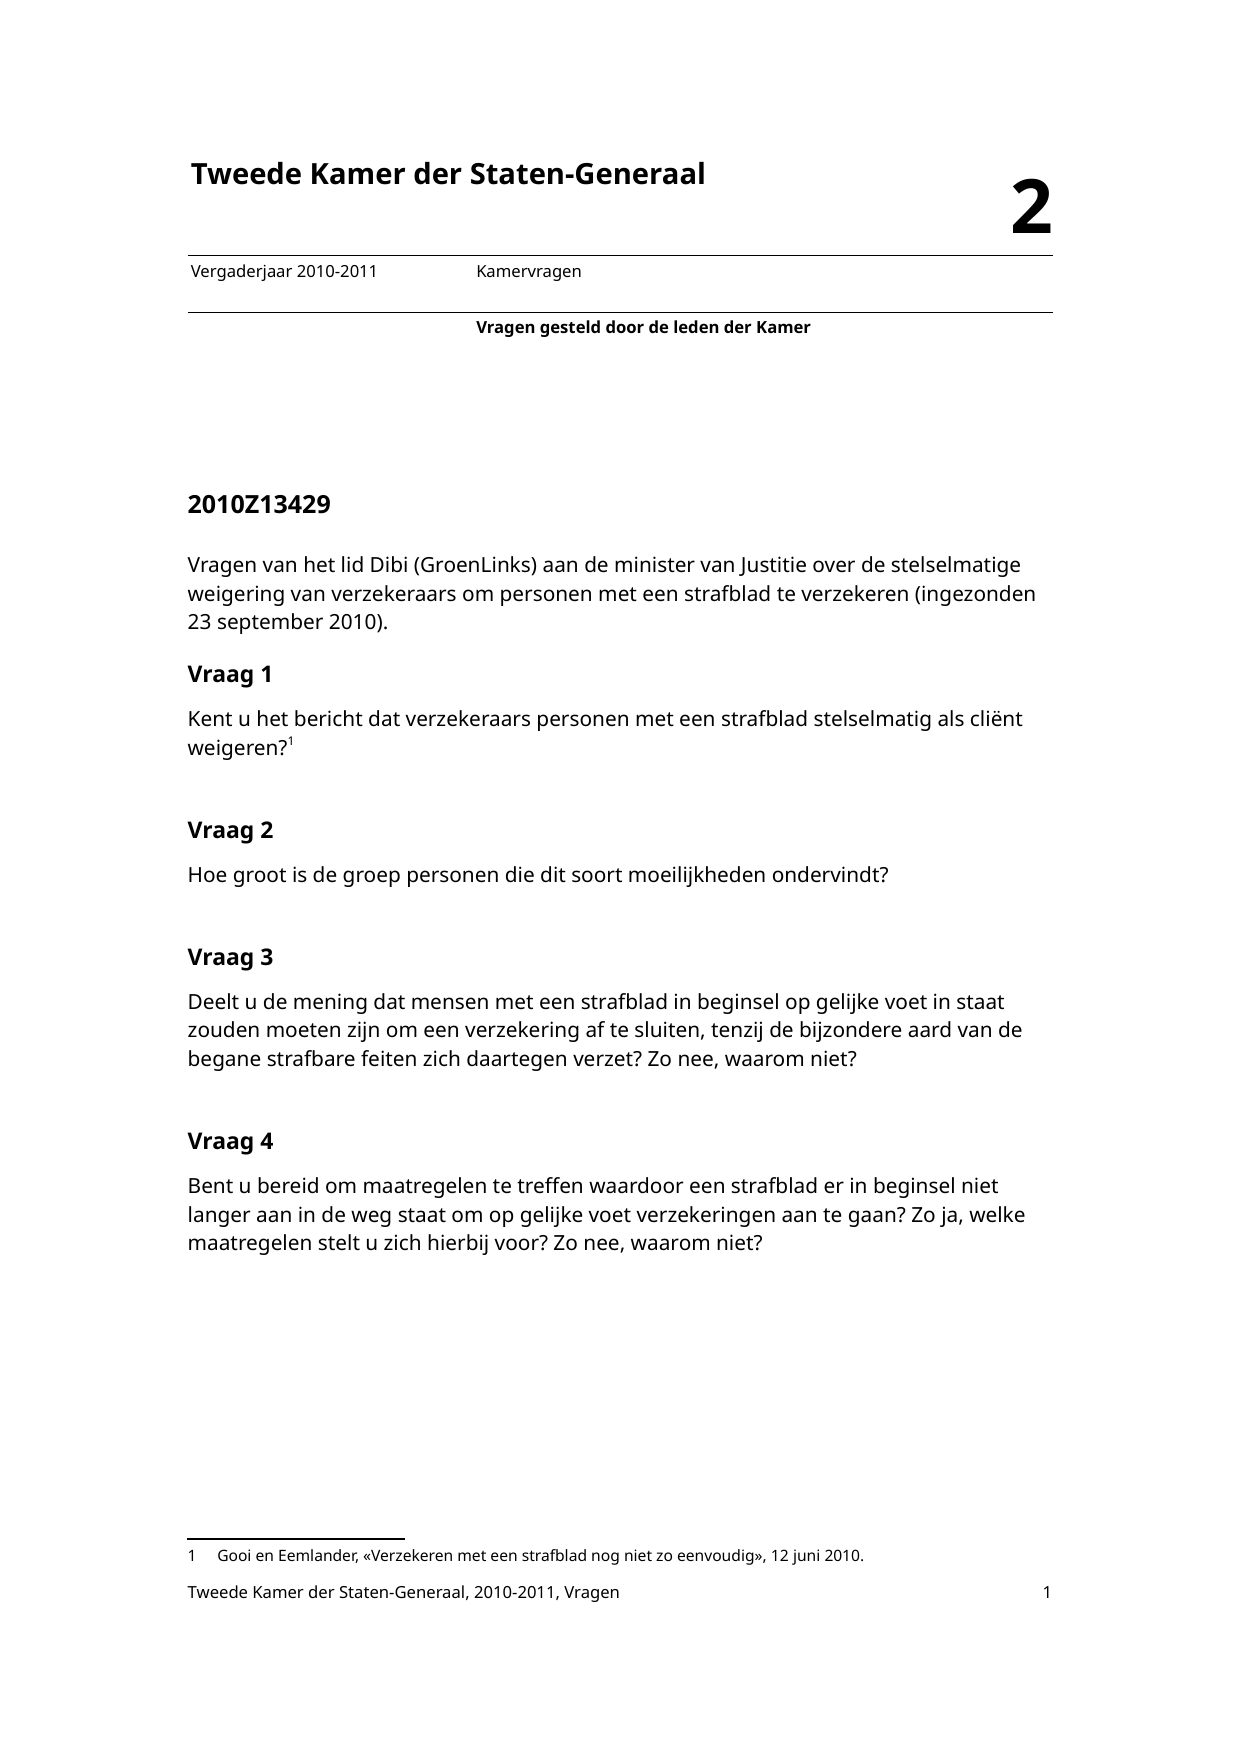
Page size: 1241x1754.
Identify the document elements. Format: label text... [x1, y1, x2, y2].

text 2010Z13429 [187, 487, 1053, 521]
subtitle Vraag 4 [187, 1125, 1053, 1156]
subtitle Vraag 1 [187, 658, 1053, 689]
text Gooi en Eemlander, «Verzekeren met een strafblad nog niet zo eenvoudig», 12 juni 2010. [187, 1509, 1053, 1566]
text Kent u het bericht dat verzekeraars personen met een strafblad stelselmatig als cliënt weigeren? [187, 704, 1053, 761]
subtitle Vraag 2 [187, 814, 1053, 845]
text Bent u bereid om maatregelen te treffen waardoor een strafblad er in beginsel niet langer aan in de weg staat om op gelijke voet verzekeringen aan te gaan? Zo ja, welke maatregelen stelt u zich hierbij voor? Zo nee, waarom niet? [187, 1171, 1053, 1257]
table_cell [188, 313, 473, 339]
text Deelt u de mening dat mensen met een strafblad in beginsel op gelijke voet in staat zouden moeten zijn om een verzekering af te sluiten, tenzij de bijzondere aard van de begane strafbare feiten zich daartegen verzet? Zo nee, waarom niet? [187, 987, 1053, 1072]
table_cell Kamervragen [473, 256, 1053, 312]
text Vragen van het lid Dibi (GroenLinks) aan de minister van Justitie over de stelselmatige weigering van verzekeraars om personen met een strafblad te verzekeren (ingezonden 23 september 2010). [187, 550, 1053, 636]
table_cell Vragen gesteld door de leden der Kamer [473, 313, 1053, 339]
table_header Tweede Kamer der Staten-Generaal [188, 150, 879, 255]
subtitle Vraag 3 [187, 941, 1053, 972]
table_cell Vergaderjaar 2010-2011 [188, 256, 473, 312]
text Hoe groot is de groep personen die dit soort moeilijkheden ondervindt? [187, 860, 1053, 888]
table_header 2 [880, 150, 1053, 255]
